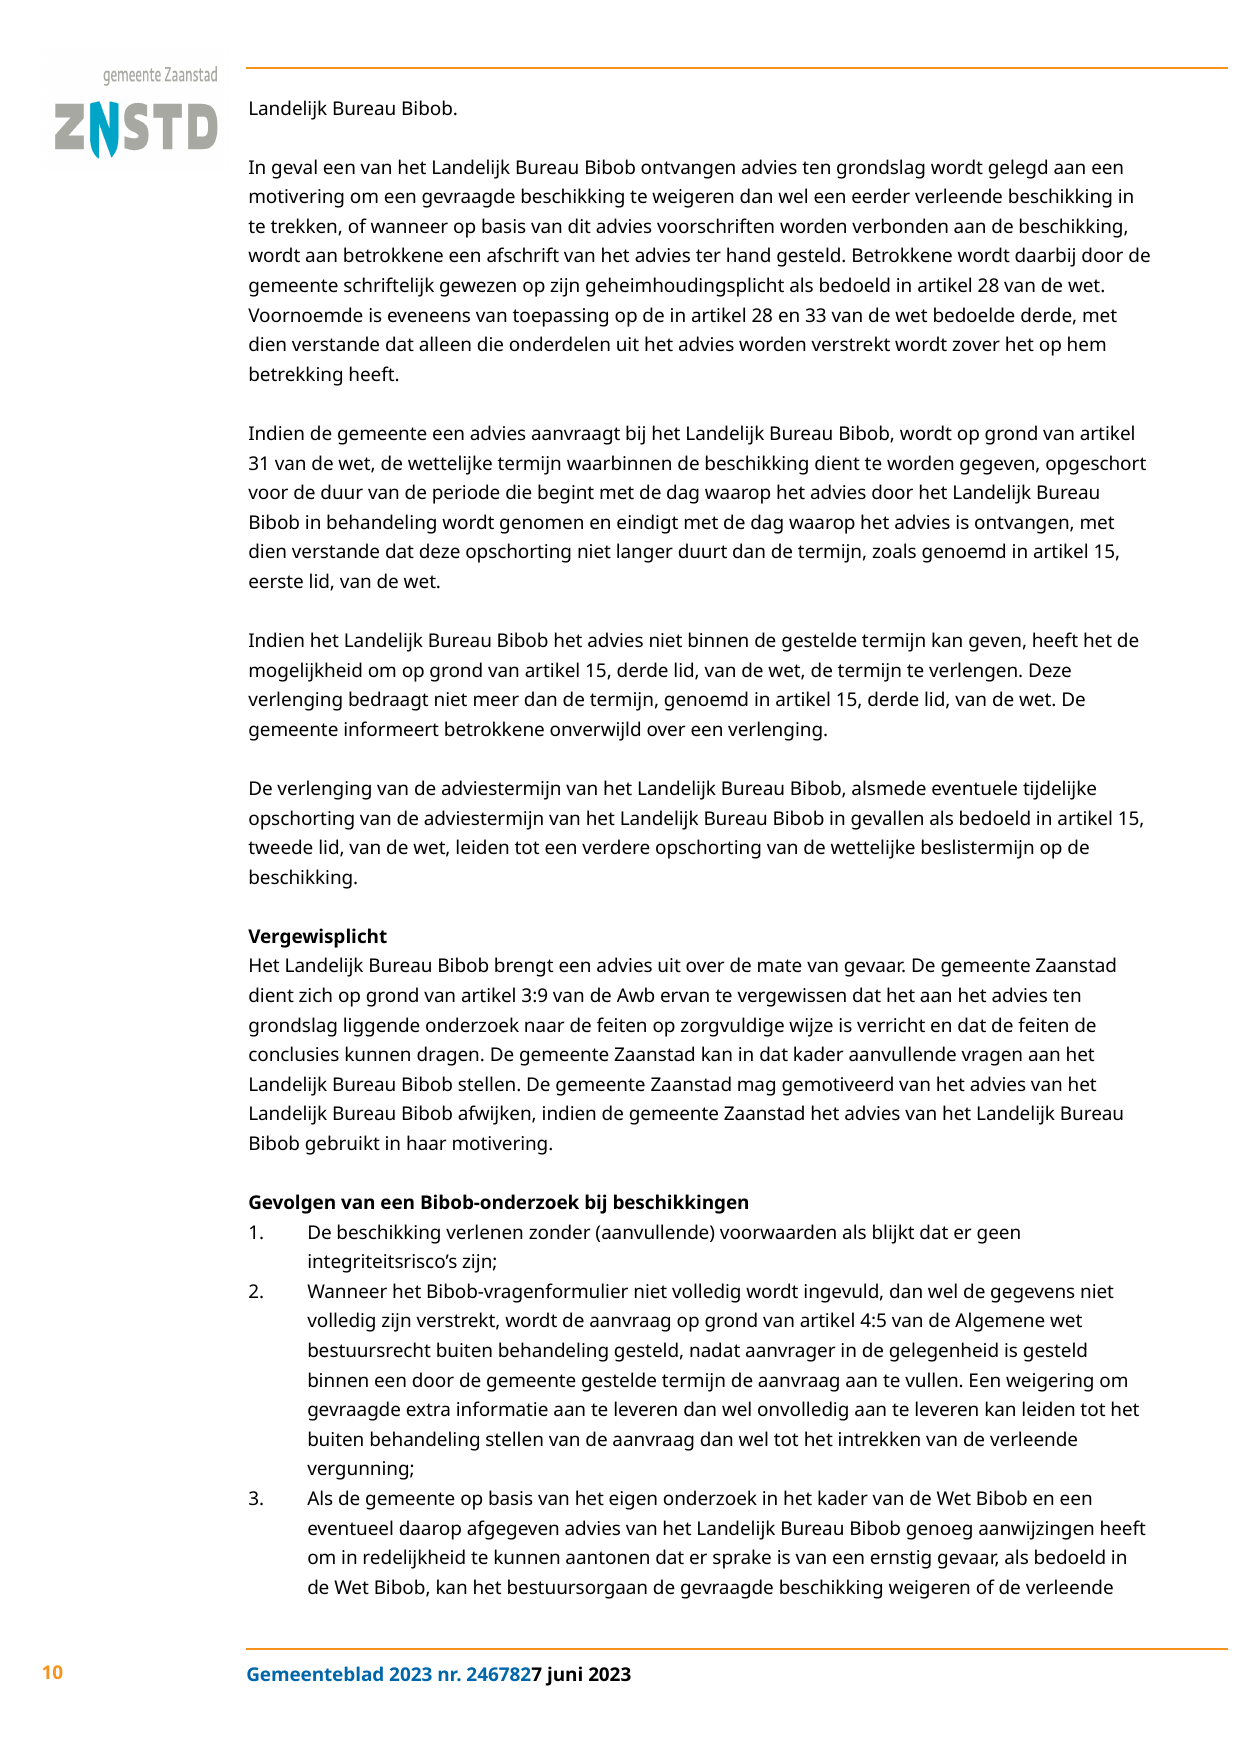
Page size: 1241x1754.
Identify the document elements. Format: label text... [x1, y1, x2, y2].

text Het Landelijk Bureau Bibob brengt een advies uit over de mate van gevaar. De gemeente Zaanstad dient zich op grond van artikel 3:9 van de Awb ervan te vergewissen dat het aan het advies ten grondslag liggende onderzoek naar de feiten op zorgvuldige wijze is verricht en dat de feiten de conclusies kunnen dragen. De gemeente Zaanstad kan in dat kader aanvullende vragen aan het Landelijk Bureau Bibob stellen. De gemeente Zaanstad mag gemotiveerd van het advies van het Landelijk Bureau Bibob afwijken, indien de gemeente Zaanstad het advies van het Landelijk Bureau Bibob gebruikt in haar motivering. [248, 953, 1152, 1156]
picture [41, 47, 231, 172]
text Indien het Landelijk Bureau Bibob het advies niet binnen de gestelde termijn kan geven, heeft het de mogelijkheid om op grond van artikel 15, derde lid, van de wet, de termijn te verlengen. Deze verlenging bedraagt niet meer dan de termijn, genoemd in artikel 15, derde lid, van de wet. De gemeente informeert betrokkene onverwijld over een verlenging. [248, 627, 1152, 742]
text Landelijk Bureau Bibob. [248, 95, 1152, 121]
text De verlenging van de adviestermijn van het Landelijk Bureau Bibob, alsmede eventuele tijdelijke opschorting van de adviestermijn van het Landelijk Bureau Bibob in gevallen als bedoeld in artikel 15, tweede lid, van de wet, leiden tot een verdere opschorting van de wettelijke beslistermijn op de beschikking. [248, 775, 1152, 890]
list Als de gemeente op basis van het eigen onderzoek in het kader van de Wet Bibob en een eventueel daarop afgegeven advies van het Landelijk Bureau Bibob genoeg aanwijzingen heeft om in redelijkheid te kunnen aantonen dat er sprake is van een ernstig gevaar, als bedoeld in de Wet Bibob, kan het bestuursorgaan de gevraagde beschikking weigeren of de verleende [248, 1485, 1152, 1600]
list De beschikking verlenen zonder (aanvullende) voorwaarden als blijkt dat er geen integriteitsrisco’s zijn; [248, 1219, 1152, 1274]
list Wanneer het Bibob-vragenformulier niet volledig wordt ingevuld, dan wel de gegevens niet volledig zijn verstrekt, wordt de aanvraag op grond van artikel 4:5 van de Algemene wet bestuursrecht buiten behandeling gesteld, nadat aanvrager in de gelegenheid is gesteld binnen een door de gemeente gestelde termijn de aanvraag aan te vullen. Een weigering om gevraagde extra informatie aan te leveren dan wel onvolledig aan te leveren kan leiden tot het buiten behandeling stellen van de aanvraag dan wel tot het intrekken van de verleende vergunning; [248, 1278, 1152, 1481]
text Gevolgen van een Bibob-onderzoek bij beschikkingen [248, 1189, 1152, 1215]
text Vergewisplicht [248, 923, 1152, 949]
text In geval een van het Landelijk Bureau Bibob ontvangen advies ten grondslag wordt gelegd aan een motivering om een gevraagde beschikking te weigeren dan wel een eerder verleende beschikking in te trekken, of wanneer op basis van dit advies voorschriften worden verbonden aan de beschikking, wordt aan betrokkene een afschrift van het advies ter hand gesteld. Betrokkene wordt daarbij door de gemeente schriftelijk gewezen op zijn geheimhoudingsplicht als bedoeld in artikel 28 van de wet. Voornoemde is eveneens van toepassing op de in artikel 28 en 33 van de wet bedoelde derde, met dien verstande dat alleen die onderdelen uit het advies worden verstrekt wordt zover het op hem betrekking heeft. [248, 154, 1152, 387]
text Indien de gemeente een advies aanvraagt bij het Landelijk Bureau Bibob, wordt op grond van artikel 31 van de wet, de wettelijke termijn waarbinnen de beschikking dient te worden gegeven, opgeschort voor de duur van de periode die begint met de dag waarop het advies door het Landelijk Bureau Bibob in behandeling wordt genomen en eindigt met de dag waarop het advies is ontvangen, met dien verstande dat deze opschorting niet langer duurt dan de termijn, zoals genoemd in artikel 15, eerste lid, van de wet. [248, 420, 1152, 594]
